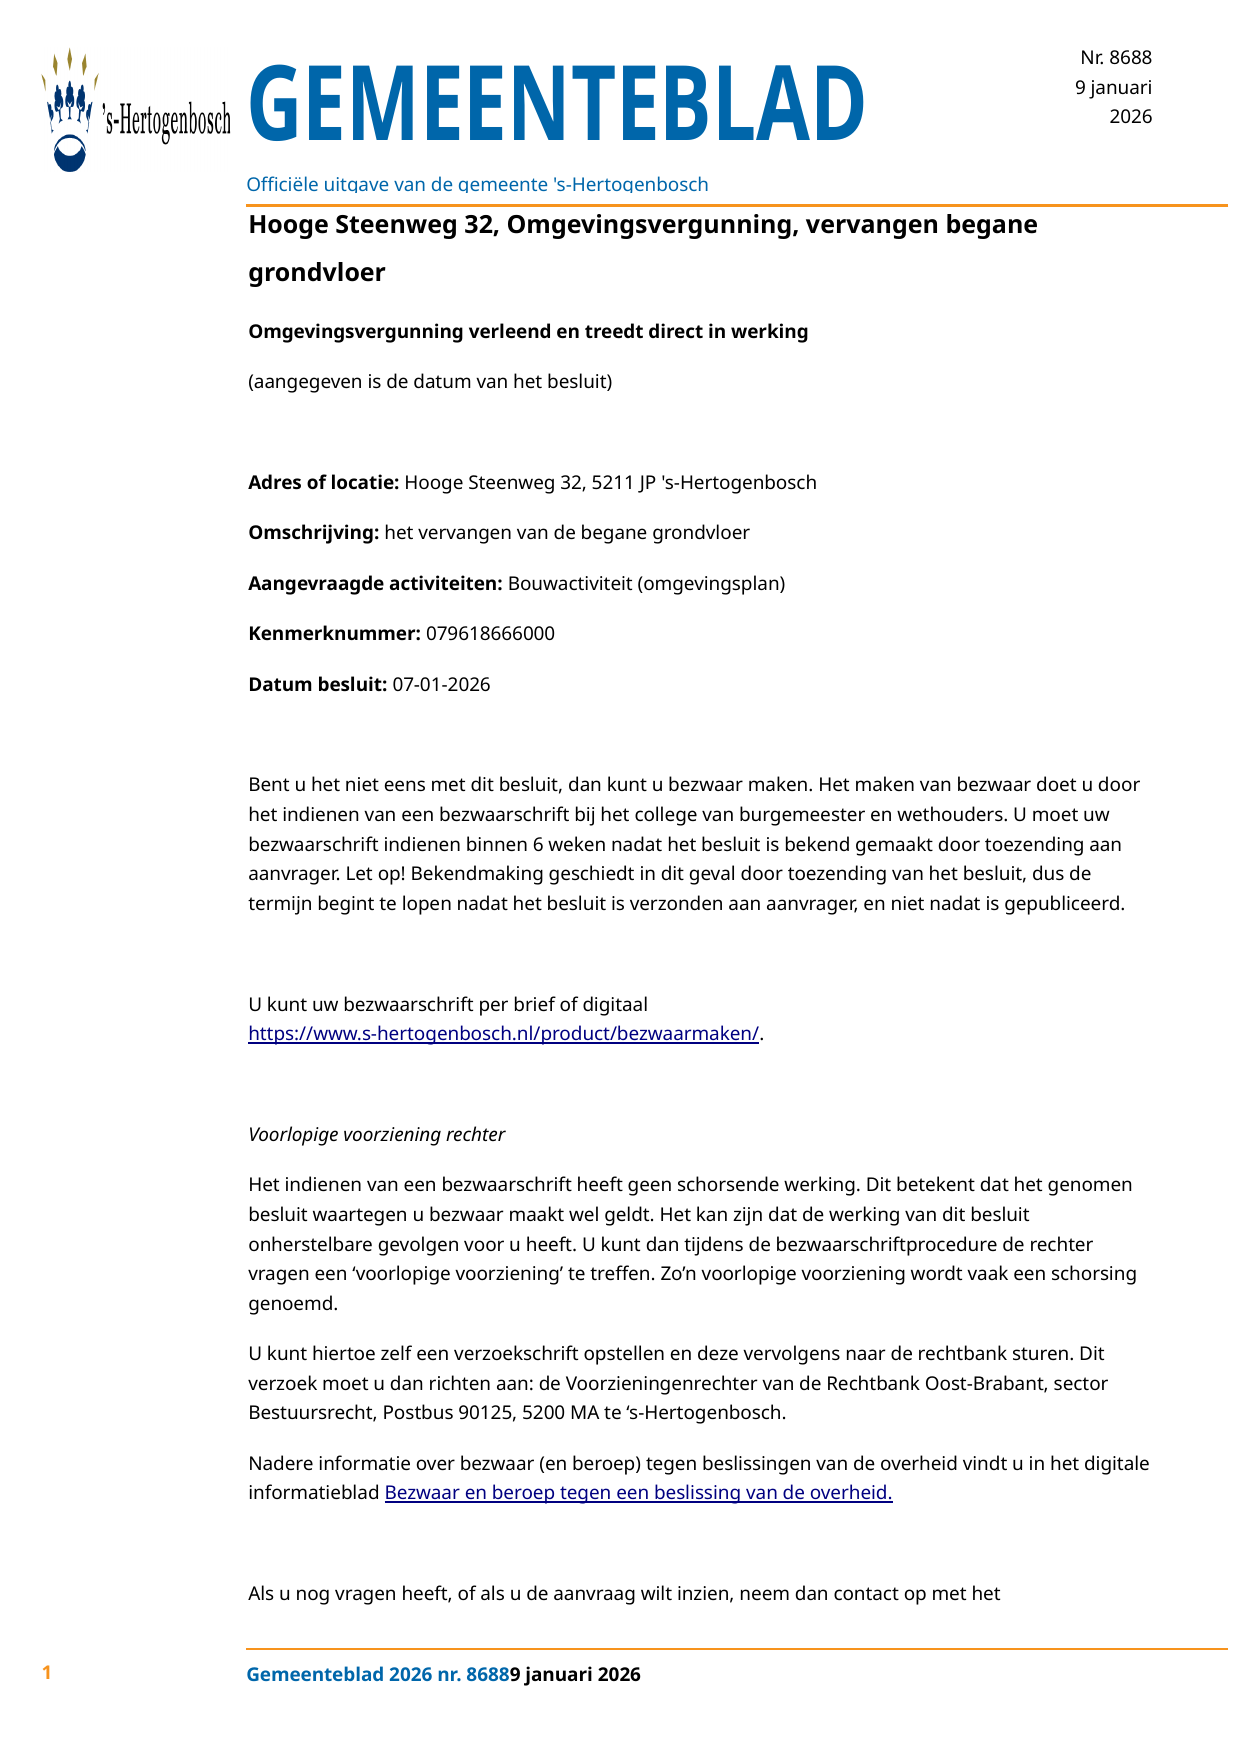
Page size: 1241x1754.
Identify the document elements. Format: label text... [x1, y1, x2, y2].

text Het indienen van een bezwaarschrift heeft geen schorsende werking. Dit betekent dat het genomen besluit waartegen u bezwaar maakt wel geldt. Het kan zijn dat de werking van dit besluit onherstelbare gevolgen voor u heeft. U kunt dan tijdens de bezwaarschriftprocedure de rechter vragen een ‘voorlopige voorziening’ te treffen. Zo’n voorlopige voorziening wordt vaak een schorsing genoemd. [248, 1172, 1152, 1316]
text Nadere informatie over bezwaar (en beroep) tegen beslissingen van de overheid vindt u in het digitale informatieblad Bezwaar en beroep tegen een beslissing van de overheid. [248, 1450, 1152, 1505]
picture [41, 47, 231, 172]
text Voorlopige voorziening rechter [248, 1121, 1152, 1147]
text Omschrijving: het vervangen van de begane grondvloer [248, 519, 1152, 545]
text U kunt hiertoe zelf een verzoekschrift opstellen en deze vervolgens naar de rechtbank sturen. Dit verzoek moet u dan richten aan: de Voorzieningenrechter van de Rechtbank Oost-Brabant, sector Bestuursrecht, Postbus 90125, 5200 MA te ‘s-Hertogenbosch. [248, 1340, 1152, 1425]
text U kunt uw bezwaarschrift per brief of digitaal https://www.s-hertogenbosch.nl/product/bezwaarmaken/. [248, 991, 1152, 1046]
text Datum besluit: 07-01-2026 [248, 671, 1152, 697]
text Adres of locatie: Hooge Steenweg 32, 5211 JP 's-Hertogenbosch [248, 469, 1152, 495]
text Als u nog vragen heeft, of als u de aanvraag wilt inzien, neem dan contact op met het [248, 1580, 1152, 1606]
text Bent u het niet eens met dit besluit, dan kunt u bezwaar maken. Het maken van bezwaar doet u door het indienen van een bezwaarschrift bij het college van burgemeester en wethouders. U moet uw bezwaarschrift indienen binnen 6 weken nadat het besluit is bekend gemaakt door toezending aan aanvrager. Let op! Bekendmaking geschiedt in dit geval door toezending van het besluit, dus de termijn begint te lopen nadat het besluit is verzonden aan aanvrager, en niet nadat is gepubliceerd. [248, 772, 1152, 916]
text Kenmerknummer: 079618666000 [248, 620, 1152, 646]
text (aangegeven is de datum van het besluit) [248, 368, 1152, 394]
text Omgevingsvergunning verleend en treedt direct in werking [248, 318, 1152, 344]
text Hooge Steenweg 32, Omgevingsvergunning, vervangen begane grondvloer [248, 207, 1152, 288]
text Aangevraagde activiteiten: Bouwactiviteit (omgevingsplan) [248, 570, 1152, 596]
